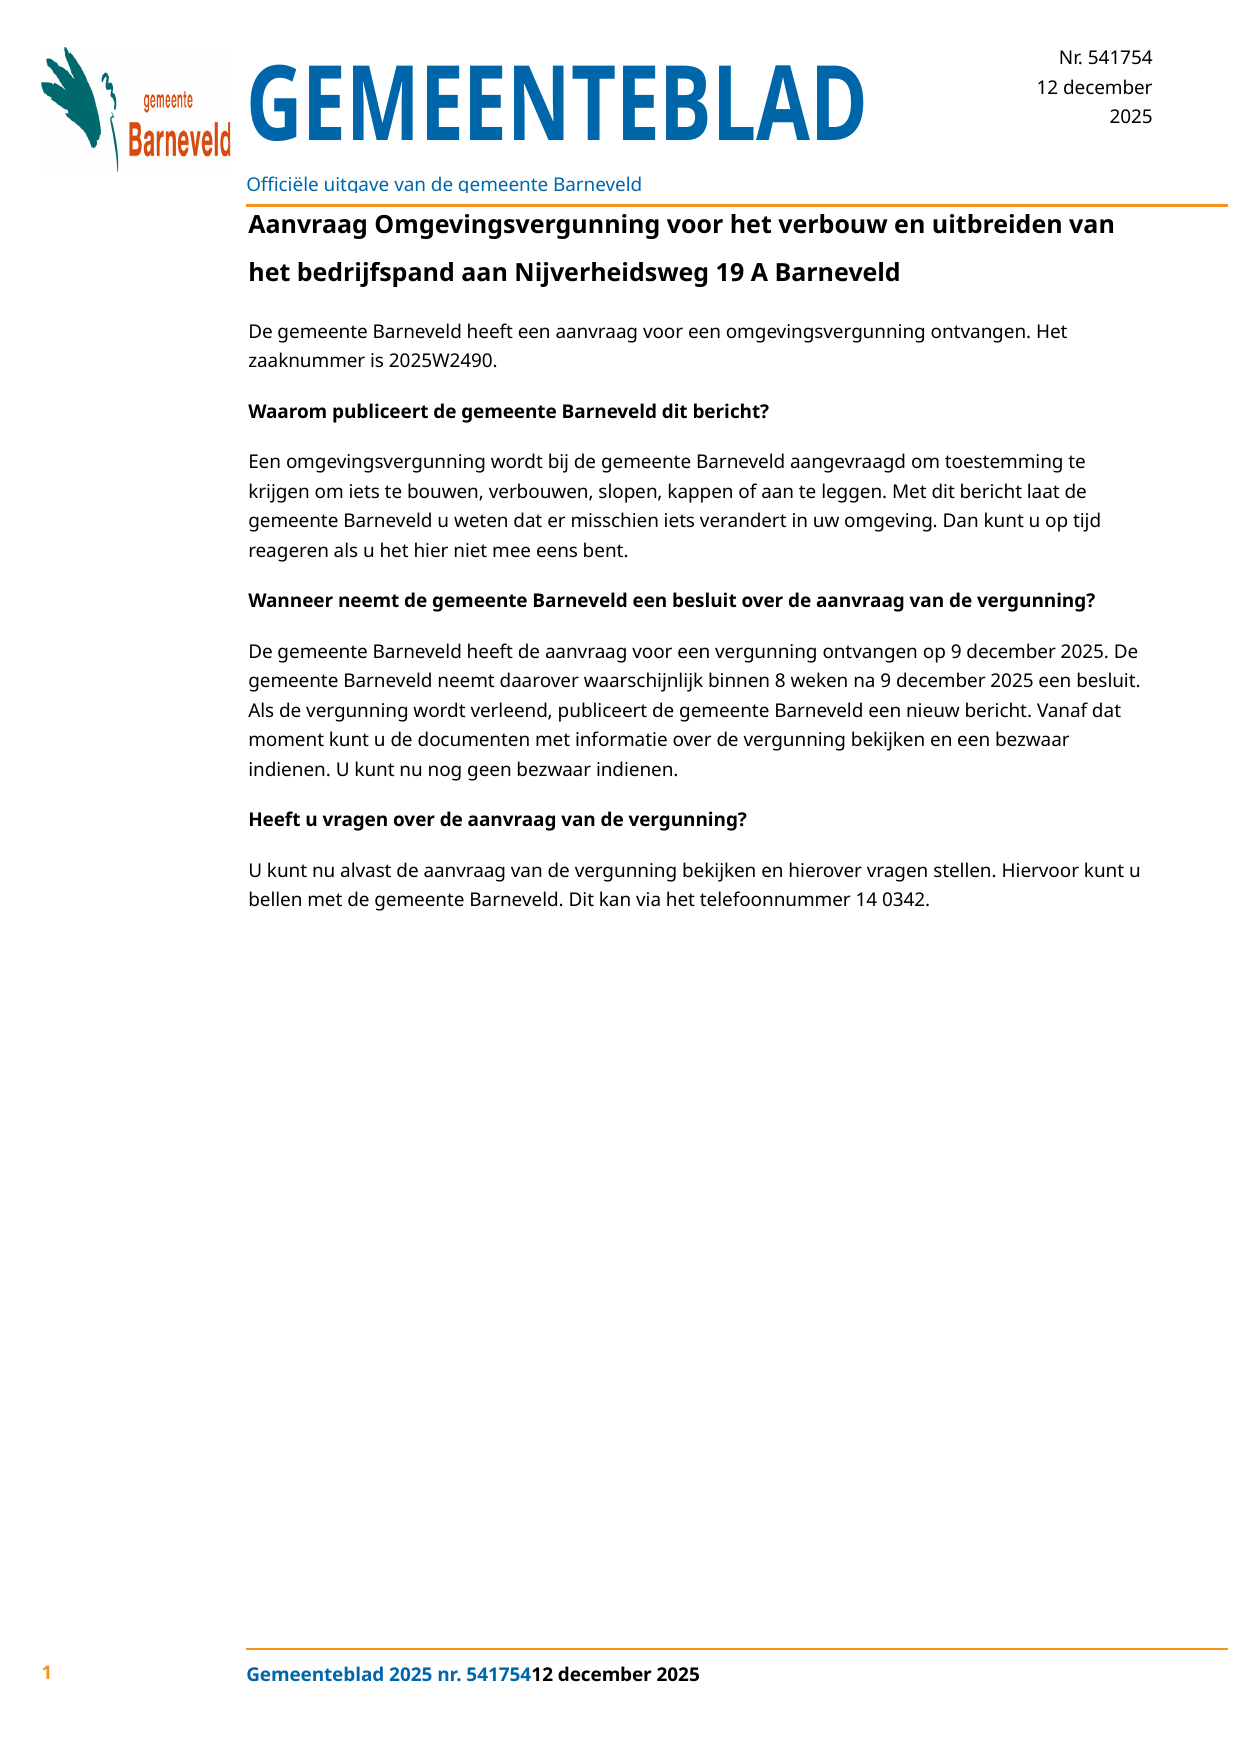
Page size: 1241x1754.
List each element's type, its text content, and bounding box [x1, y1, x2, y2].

text Heeft u vragen over de aanvraag van de vergunning? [248, 807, 1152, 832]
text De gemeente Barneveld heeft een aanvraag voor een omgevingsvergunning ontvangen. Het zaaknummer is 2025W2490. [248, 318, 1152, 373]
text Aanvraag Omgevingsvergunning voor het verbouw en uitbreiden van het bedrijfspand aan Nijverheidsweg 19 A Barneveld [248, 207, 1152, 288]
text Wanneer neemt de gemeente Barneveld een besluit over de aanvraag van de vergunning? [248, 587, 1152, 613]
text Waarom publiceert de gemeente Barneveld dit bericht? [248, 398, 1152, 424]
text Een omgevingsvergunning wordt bij de gemeente Barneveld aangevraagd om toestemming te krijgen om iets te bouwen, verbouwen, slopen, kappen of aan te leggen. Met dit bericht laat de gemeente Barneveld u weten dat er misschien iets verandert in uw omgeving. Dan kunt u op tijd reageren als u het hier niet mee eens bent. [248, 448, 1152, 563]
text U kunt nu alvast de aanvraag van de vergunning bekijken en hierover vragen stellen. Hiervoor kunt u bellen met de gemeente Barneveld. Dit kan via het telefoonnummer 14 0342. [248, 857, 1152, 912]
picture [41, 47, 231, 172]
text De gemeente Barneveld heeft de aanvraag voor een vergunning ontvangen op 9 december 2025. De gemeente Barneveld neemt daarover waarschijnlijk binnen 8 weken na 9 december 2025 een besluit. Als de vergunning wordt verleend, publiceert de gemeente Barneveld een nieuw bericht. Vanaf dat moment kunt u de documenten met informatie over de vergunning bekijken en een bezwaar indienen. U kunt nu nog geen bezwaar indienen. [248, 638, 1152, 782]
